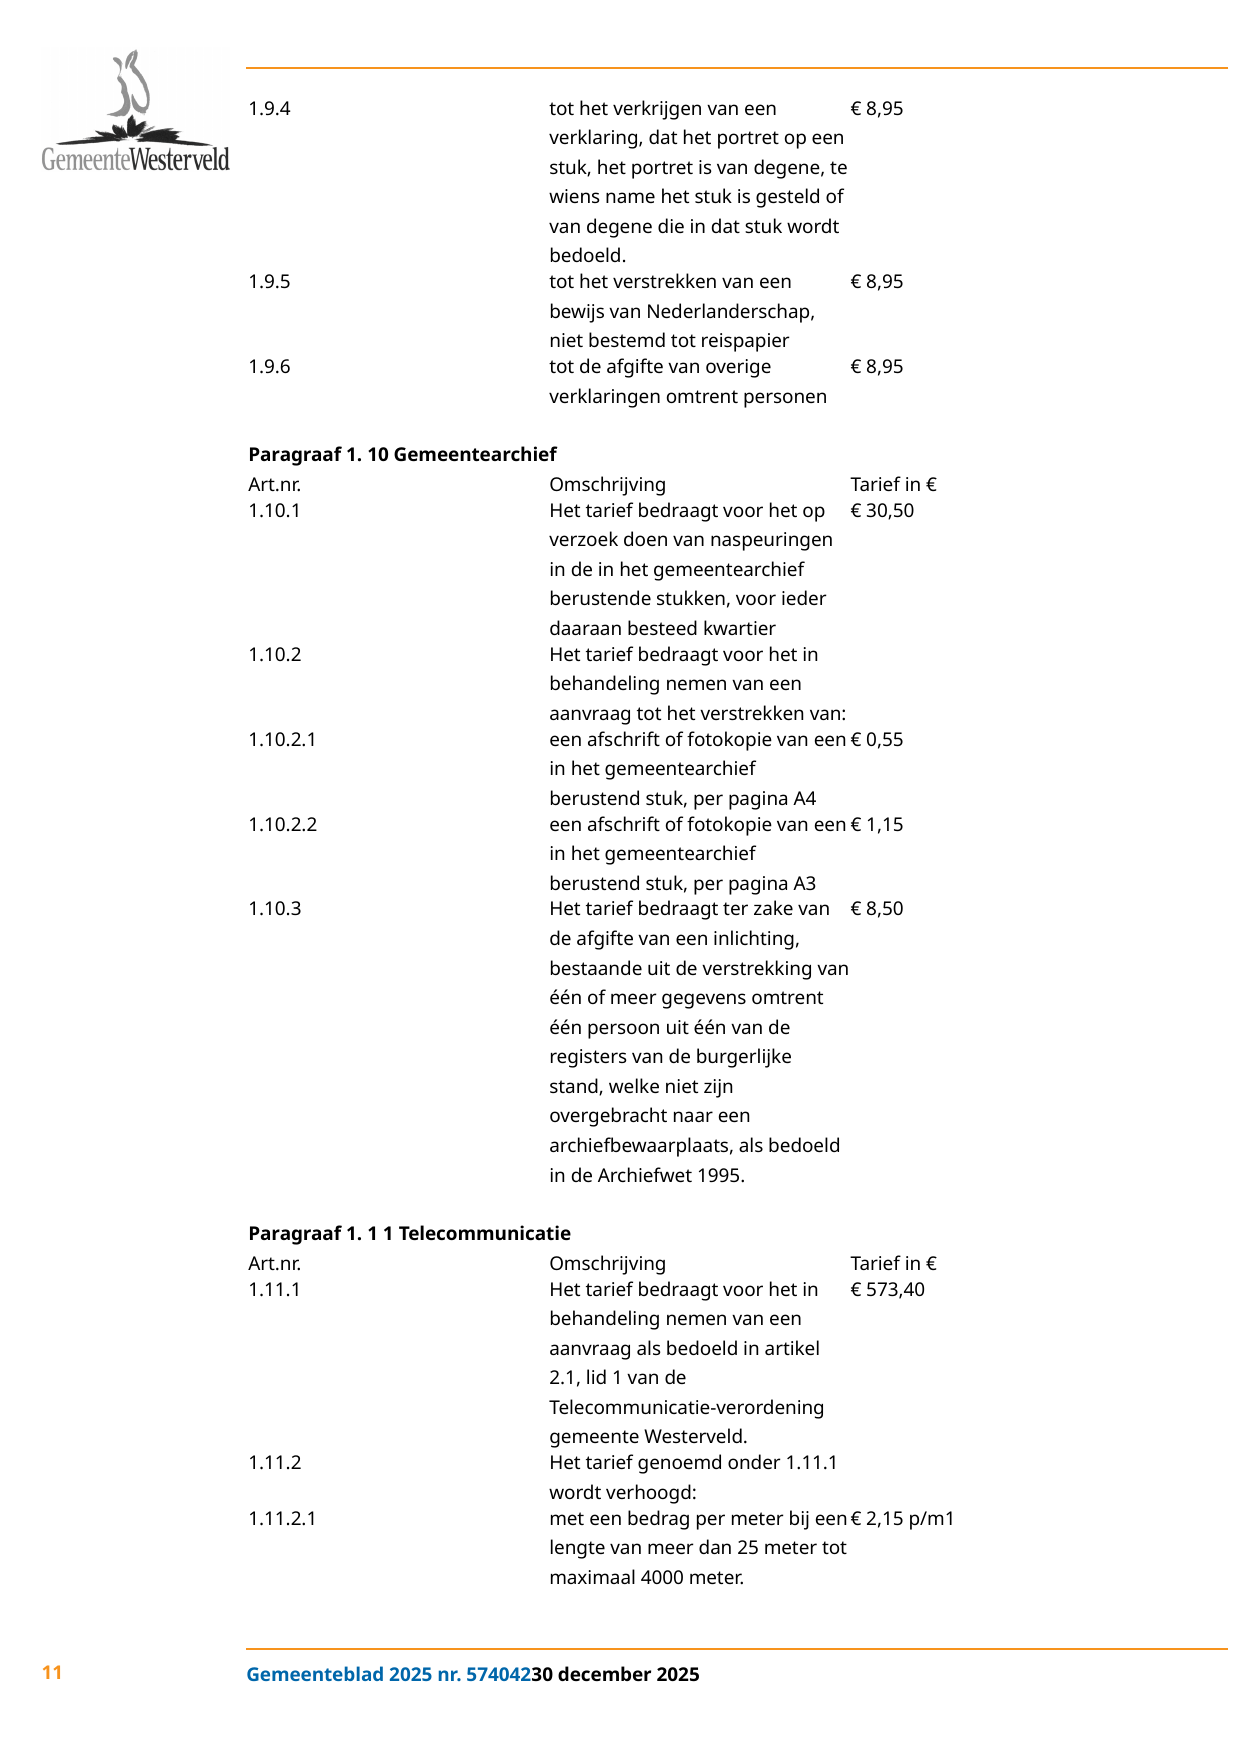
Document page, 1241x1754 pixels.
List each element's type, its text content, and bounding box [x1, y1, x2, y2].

table_cell 1.9.6 [248, 353, 549, 409]
table_cell tot het verkrijgen van een verklaring, dat het portret op een stuk, het portret is van degene, te wiens name het stuk is gesteld of van degene die in dat stuk wordt bedoeld. [549, 95, 850, 268]
picture [41, 47, 231, 172]
table_cell [850, 1450, 1152, 1505]
table_cell Het tarief bedraagt voor het in behandeling nemen van een aanvraag tot het verstrekken van: [549, 641, 850, 726]
table_cell 1.10.3 [248, 896, 549, 1188]
table_cell 1.11.2.1 [248, 1505, 549, 1590]
table_cell [850, 641, 1152, 726]
table_cell 1.10.2.1 [248, 726, 549, 811]
table_cell 1.10.2.2 [248, 811, 549, 896]
table_cell € 30,50 [850, 497, 1152, 641]
table_cell 1.11.2 [248, 1450, 549, 1505]
table_header Omschrijving [549, 1250, 850, 1276]
table_header Omschrijving [549, 471, 850, 497]
table_cell € 8,95 [850, 353, 1152, 409]
table_cell tot de afgifte van overige verklaringen omtrent personen [549, 353, 850, 409]
table_cell Het tarief bedraagt voor het in behandeling nemen van een aanvraag als bedoeld in artikel 2.1, lid 1 van de Telecommunicatie-verordening gemeente Westerveld. [549, 1276, 850, 1449]
table_cell € 8,50 [850, 896, 1152, 1188]
table_cell Het tarief bedraagt ter zake van de afgifte van een inlichting, bestaande uit de verstrekking van één of meer gegevens omtrent één persoon uit één van de registers van de burgerlijke stand, welke niet zijn overgebracht naar een archiefbewaarplaats, als bedoeld in de Archiefwet 1995. [549, 896, 850, 1188]
table_cell 1.10.1 [248, 497, 549, 641]
table_cell € 573,40 [850, 1276, 1152, 1449]
table_cell met een bedrag per meter bij een lengte van meer dan 25 meter tot maximaal 4000 meter. [549, 1505, 850, 1590]
table_cell € 1,15 [850, 811, 1152, 896]
table_cell een afschrift of fotokopie van een in het gemeentearchief berustend stuk, per pagina A4 [549, 726, 850, 811]
table_cell € 8,95 [850, 269, 1152, 353]
text Paragraaf 1. 10 Gemeentearchief [248, 441, 1152, 467]
table_cell 1.11.1 [248, 1276, 549, 1449]
table_header Tarief in € [850, 471, 1152, 497]
table_header Tarief in € [850, 1250, 1152, 1276]
text Paragraaf 1. 1 1 Telecommunicatie [248, 1220, 1152, 1246]
table_cell een afschrift of fotokopie van een in het gemeentearchief berustend stuk, per pagina A3 [549, 811, 850, 896]
table_header Art.nr. [248, 471, 549, 497]
table_cell € 8,95 [850, 95, 1152, 268]
table_cell 1.10.2 [248, 641, 549, 726]
table_cell € 0,55 [850, 726, 1152, 811]
table_cell Het tarief genoemd onder 1.11.1 wordt verhoogd: [549, 1450, 850, 1505]
table_cell 1.9.5 [248, 269, 549, 353]
table_cell € 2,15 p/m1 [850, 1505, 1152, 1590]
table_header Art.nr. [248, 1250, 549, 1276]
table_cell 1.9.4 [248, 95, 549, 268]
table_cell Het tarief bedraagt voor het op verzoek doen van naspeuringen in de in het gemeentearchief berustende stukken, voor ieder daaraan besteed kwartier [549, 497, 850, 641]
table_cell tot het verstrekken van een bewijs van Nederlanderschap, niet bestemd tot reispapier [549, 269, 850, 353]
